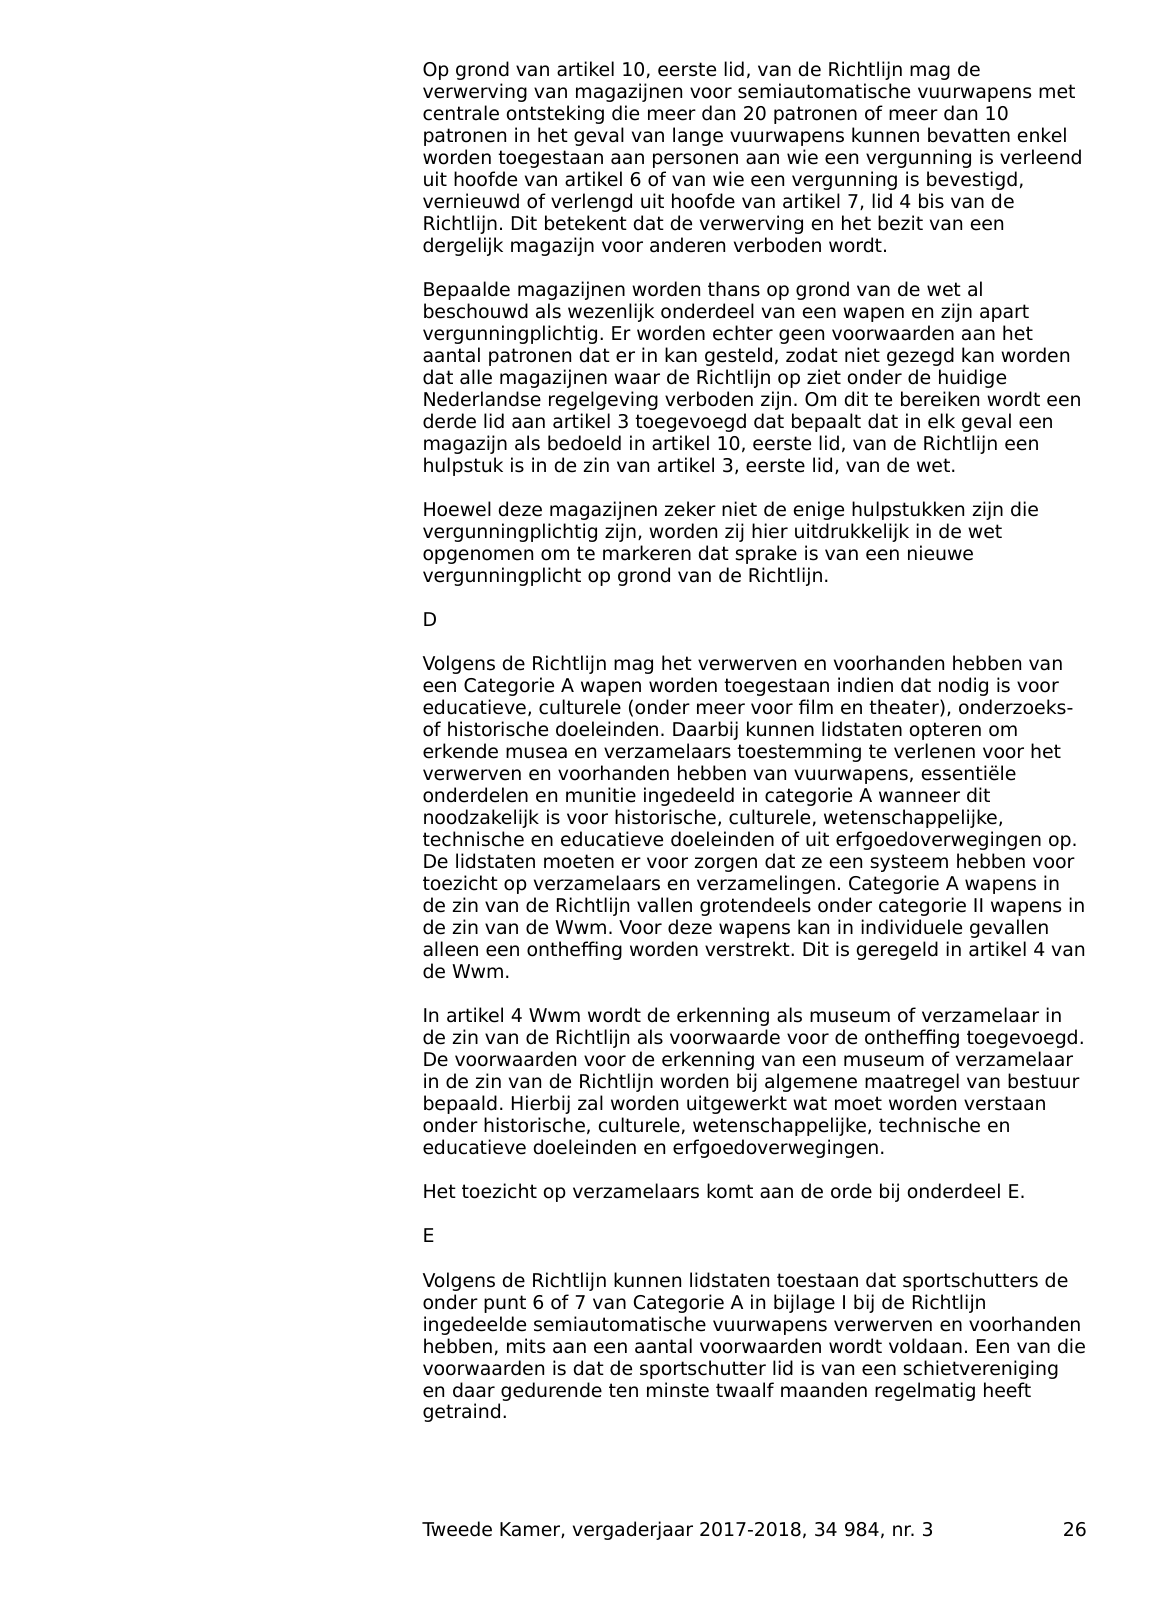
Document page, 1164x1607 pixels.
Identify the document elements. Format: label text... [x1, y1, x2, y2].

subtitle D [422, 609, 1087, 631]
text Volgens de Richtlijn kunnen lidstaten toestaan dat sportschutters de onder punt 6 of 7 van Categorie A in bijlage I bij de Richtlijn ingedeelde semiautomatische vuurwapens verwerven en voorhanden hebben, mits aan een aantal voorwaarden wordt voldaan. Een van die voorwaarden is dat de sportschutter lid is van een schietvereniging en daar gedurende ten minste twaalf maanden regelmatig heeft getraind. [422, 1269, 1087, 1423]
text Op grond van artikel 10, eerste lid, van de Richtlijn mag de verwerving van magazijnen voor semiautomatische vuurwapens met centrale ontsteking die meer dan 20 patronen of meer dan 10 patronen in het geval van lange vuurwapens kunnen bevatten enkel worden toegestaan aan personen aan wie een vergunning is verleend uit hoofde van artikel 6 of van wie een vergunning is bevestigd, vernieuwd of verlengd uit hoofde van artikel 7, lid 4 bis van de Richtlijn. Dit betekent dat de verwerving en het bezit van een dergelijk magazijn voor anderen verboden wordt. [422, 59, 1087, 257]
text Volgens de Richtlijn mag het verwerven en voorhanden hebben van een Categorie A wapen worden toegestaan indien dat nodig is voor educatieve, culturele (onder meer voor film en theater), onderzoeks- of historische doeleinden. Daarbij kunnen lidstaten opteren om erkende musea en verzamelaars toestemming te verlenen voor het verwerven en voorhanden hebben van vuurwapens, essentiële onderdelen en munitie ingedeeld in categorie A wanneer dit noodzakelijk is voor historische, culturele, wetenschappelijke, technische en educatieve doeleinden of uit erfgoedoverwegingen op. De lidstaten moeten er voor zorgen dat ze een systeem hebben voor toezicht op verzamelaars en verzamelingen. Categorie A wapens in de zin van de Richtlijn vallen grotendeels onder categorie II wapens in de zin van de Wwm. Voor deze wapens kan in individuele gevallen alleen een ontheffing worden verstrekt. Dit is geregeld in artikel 4 van de Wwm. [422, 653, 1087, 983]
text In artikel 4 Wwm wordt de erkenning als museum of verzamelaar in de zin van de Richtlijn als voorwaarde voor de ontheffing toegevoegd. De voorwaarden voor de erkenning van een museum of verzamelaar in de zin van de Richtlijn worden bij algemene maatregel van bestuur bepaald. Hierbij zal worden uitgewerkt wat moet worden verstaan onder historische, culturele, wetenschappelijke, technische en educatieve doeleinden en erfgoedoverwegingen. [422, 1005, 1087, 1159]
text Het toezicht op verzamelaars komt aan de orde bij onderdeel E. [422, 1181, 1087, 1203]
subtitle E [422, 1225, 1087, 1247]
text Bepaalde magazijnen worden thans op grond van de wet al beschouwd als wezenlijk onderdeel van een wapen en zijn apart vergunningplichtig. Er worden echter geen voorwaarden aan het aantal patronen dat er in kan gesteld, zodat niet gezegd kan worden dat alle magazijnen waar de Richtlijn op ziet onder de huidige Nederlandse regelgeving verboden zijn. Om dit te bereiken wordt een derde lid aan artikel 3 toegevoegd dat bepaalt dat in elk geval een magazijn als bedoeld in artikel 10, eerste lid, van de Richtlijn een hulpstuk is in de zin van artikel 3, eerste lid, van de wet. [422, 279, 1087, 477]
text Hoewel deze magazijnen zeker niet de enige hulpstukken zijn die vergunningplichtig zijn, worden zij hier uitdrukkelijk in de wet opgenomen om te markeren dat sprake is van een nieuwe vergunningplicht op grond van de Richtlijn. [422, 499, 1087, 587]
